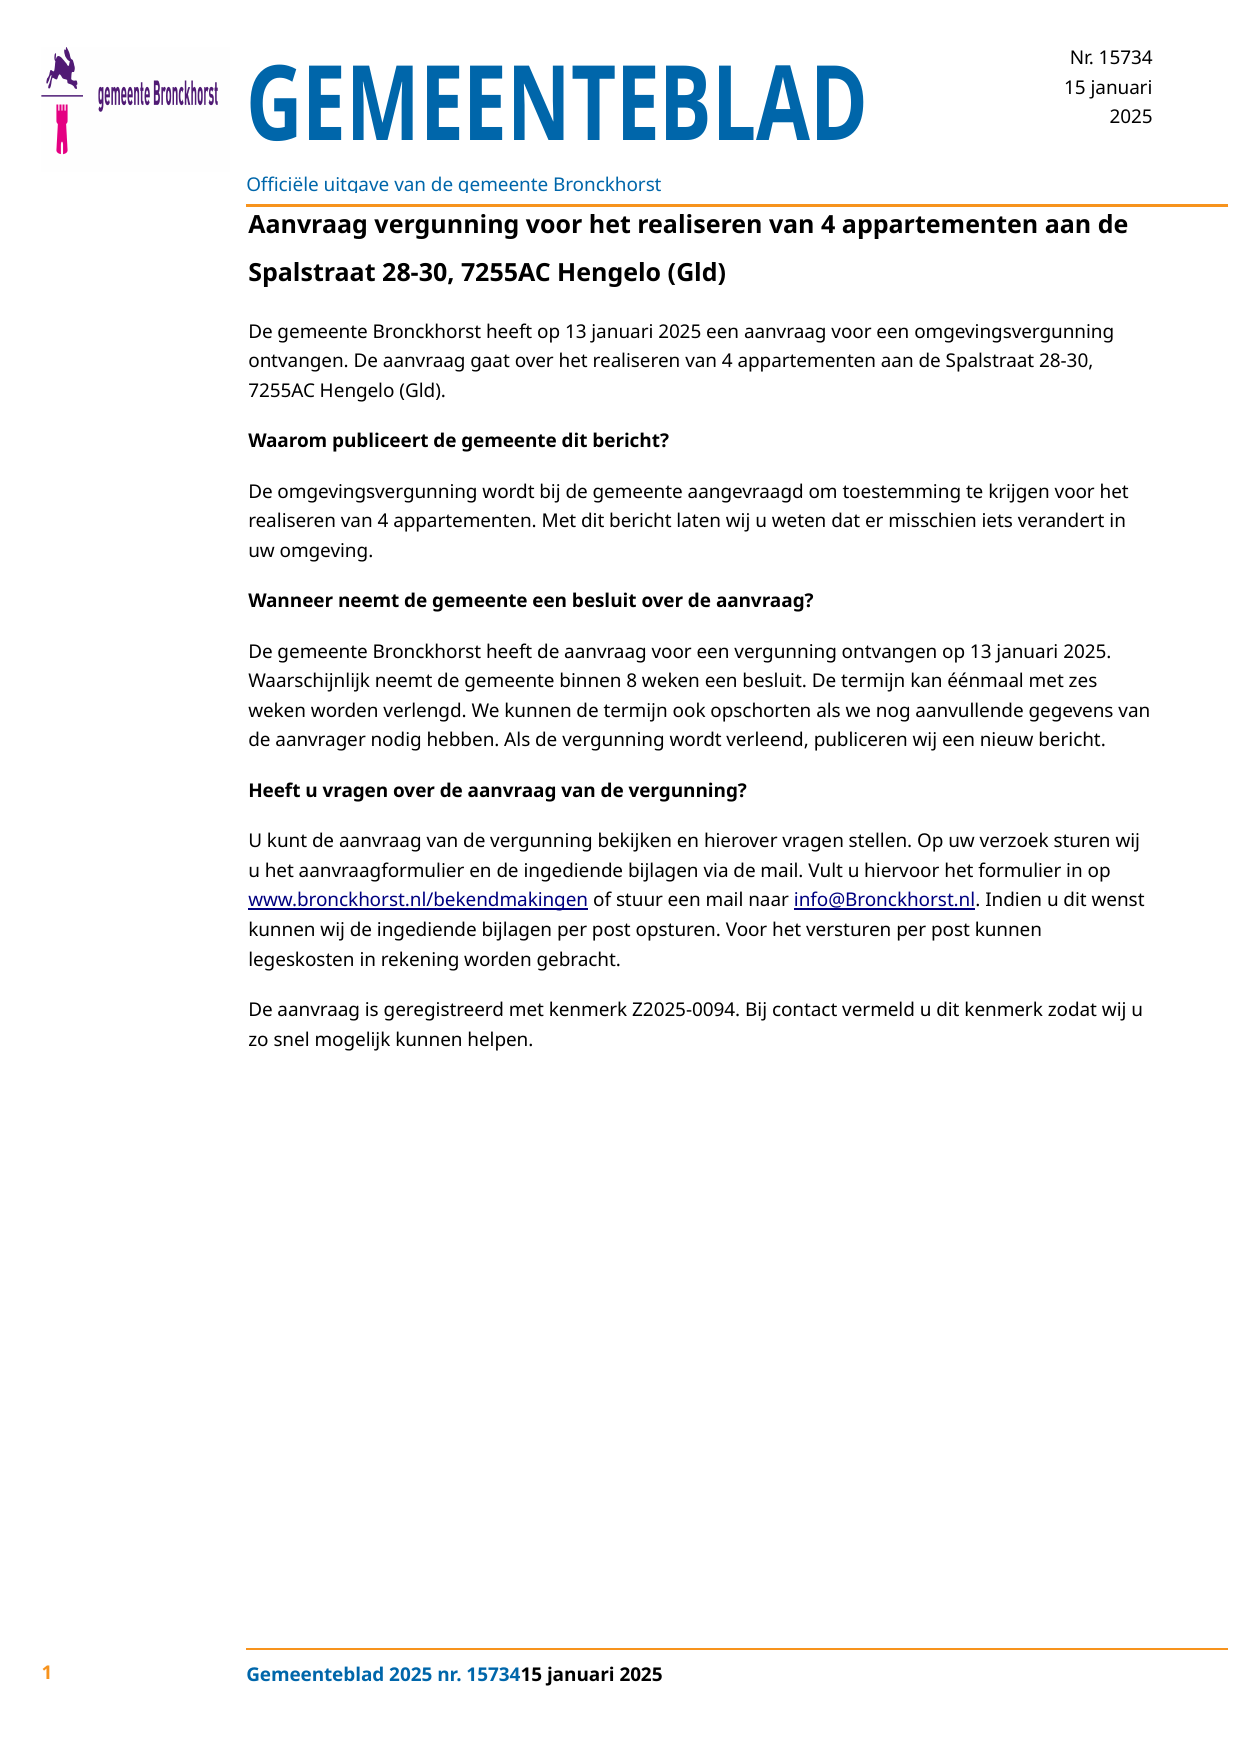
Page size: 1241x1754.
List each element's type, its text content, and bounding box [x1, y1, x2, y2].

text Wanneer neemt de gemeente een besluit over de aanvraag? [248, 587, 1152, 613]
picture [41, 47, 231, 172]
text De omgevingsvergunning wordt bij de gemeente aangevraagd om toestemming te krijgen voor het realiseren van 4 appartementen. Met dit bericht laten wij u weten dat er misschien iets verandert in uw omgeving. [248, 478, 1152, 563]
text Aanvraag vergunning voor het realiseren van 4 appartementen aan de Spalstraat 28-30, 7255AC Hengelo (Gld) [248, 207, 1152, 288]
text De gemeente Bronckhorst heeft de aanvraag voor een vergunning ontvangen op 13 januari 2025. Waarschijnlijk neemt de gemeente binnen 8 weken een besluit. De termijn kan éénmaal met zes weken worden verlengd. We kunnen de termijn ook opschorten als we nog aanvullende gegevens van de aanvrager nodig hebben. Als de vergunning wordt verleend, publiceren wij een nieuw bericht. [248, 638, 1152, 752]
text Waarom publiceert de gemeente dit bericht? [248, 427, 1152, 453]
text Heeft u vragen over de aanvraag van de vergunning? [248, 777, 1152, 803]
text De aanvraag is geregistreerd met kenmerk Z2025-0094. Bij contact vermeld u dit kenmerk zodat wij u zo snel mogelijk kunnen helpen. [248, 996, 1152, 1052]
text U kunt de aanvraag van de vergunning bekijken en hierover vragen stellen. Op uw verzoek sturen wij u het aanvraagformulier en de ingediende bijlagen via de mail. Vult u hiervoor het formulier in op www.bronckhorst.nl/bekendmakingen of stuur een mail naar info@Bronckhorst.nl. Indien u dit wenst kunnen wij de ingediende bijlagen per post opsturen. Voor het versturen per post kunnen legeskosten in rekening worden gebracht. [248, 827, 1152, 972]
text De gemeente Bronckhorst heeft op 13 januari 2025 een aanvraag voor een omgevingsvergunning ontvangen. De aanvraag gaat over het realiseren van 4 appartementen aan de Spalstraat 28-30, 7255AC Hengelo (Gld). [248, 318, 1152, 403]
